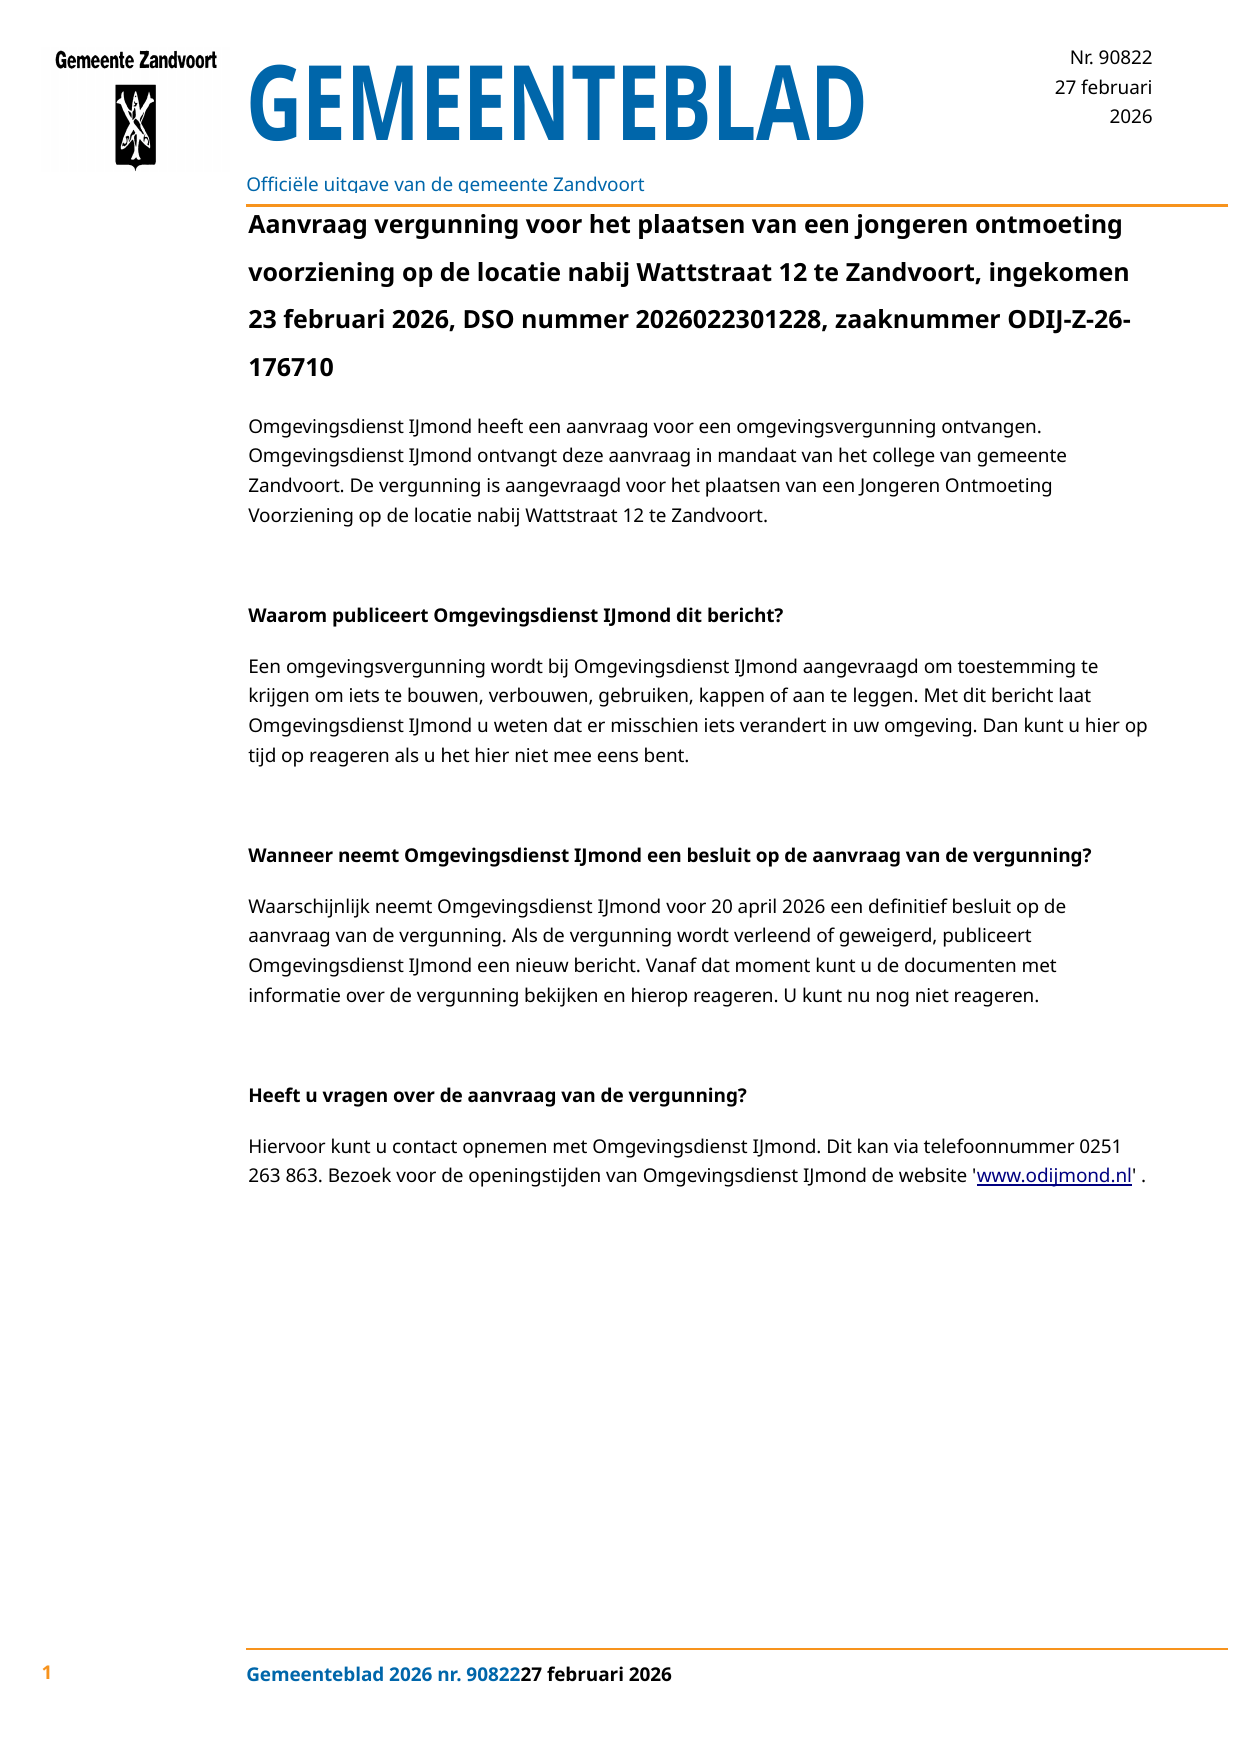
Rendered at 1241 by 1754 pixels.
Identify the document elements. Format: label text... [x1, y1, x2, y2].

text Heeft u vragen over de aanvraag van de vergunning? [248, 1083, 1152, 1108]
text Aanvraag vergunning voor het plaatsen van een jongeren ontmoeting voorziening op de locatie nabij Wattstraat 12 te Zandvoort, ingekomen 23 februari 2026, DSO nummer 2026022301228, zaaknummer ODIJ-Z-26-176710 [248, 207, 1152, 384]
text Een omgevingsvergunning wordt bij Omgevingsdienst IJmond aangevraagd om toestemming te krijgen om iets te bouwen, verbouwen, gebruiken, kappen of aan te leggen. Met dit bericht laat Omgevingsdienst IJmond u weten dat er misschien iets verandert in uw omgeving. Dan kunt u hier op tijd op reageren als u het hier niet mee eens bent. [248, 653, 1152, 768]
text Waarom publiceert Omgevingsdienst IJmond dit bericht? [248, 603, 1152, 628]
text Wanneer neemt Omgevingsdienst IJmond een besluit op de aanvraag van de vergunning? [248, 843, 1152, 868]
text Hiervoor kunt u contact opnemen met Omgevingsdienst IJmond. Dit kan via telefoonnummer 0251 263 863. Bezoek voor de openingstijden van Omgevingsdienst IJmond de website 'www.odijmond.nl' . [248, 1133, 1152, 1188]
text Omgevingsdienst IJmond heeft een aanvraag voor een omgevingsvergunning ontvangen. Omgevingsdienst IJmond ontvangt deze aanvraag in mandaat van het college van gemeente Zandvoort. De vergunning is aangevraagd voor het plaatsen van een Jongeren Ontmoeting Voorziening op de locatie nabij Wattstraat 12 te Zandvoort. [248, 413, 1152, 528]
text Waarschijnlijk neemt Omgevingsdienst IJmond voor 20 april 2026 een definitief besluit op de aanvraag van de vergunning. Als de vergunning wordt verleend of geweigerd, publiceert Omgevingsdienst IJmond een nieuw bericht. Vanaf dat moment kunt u de documenten met informatie over de vergunning bekijken en hierop reageren. U kunt nu nog niet reageren. [248, 893, 1152, 1008]
picture [41, 47, 231, 172]
